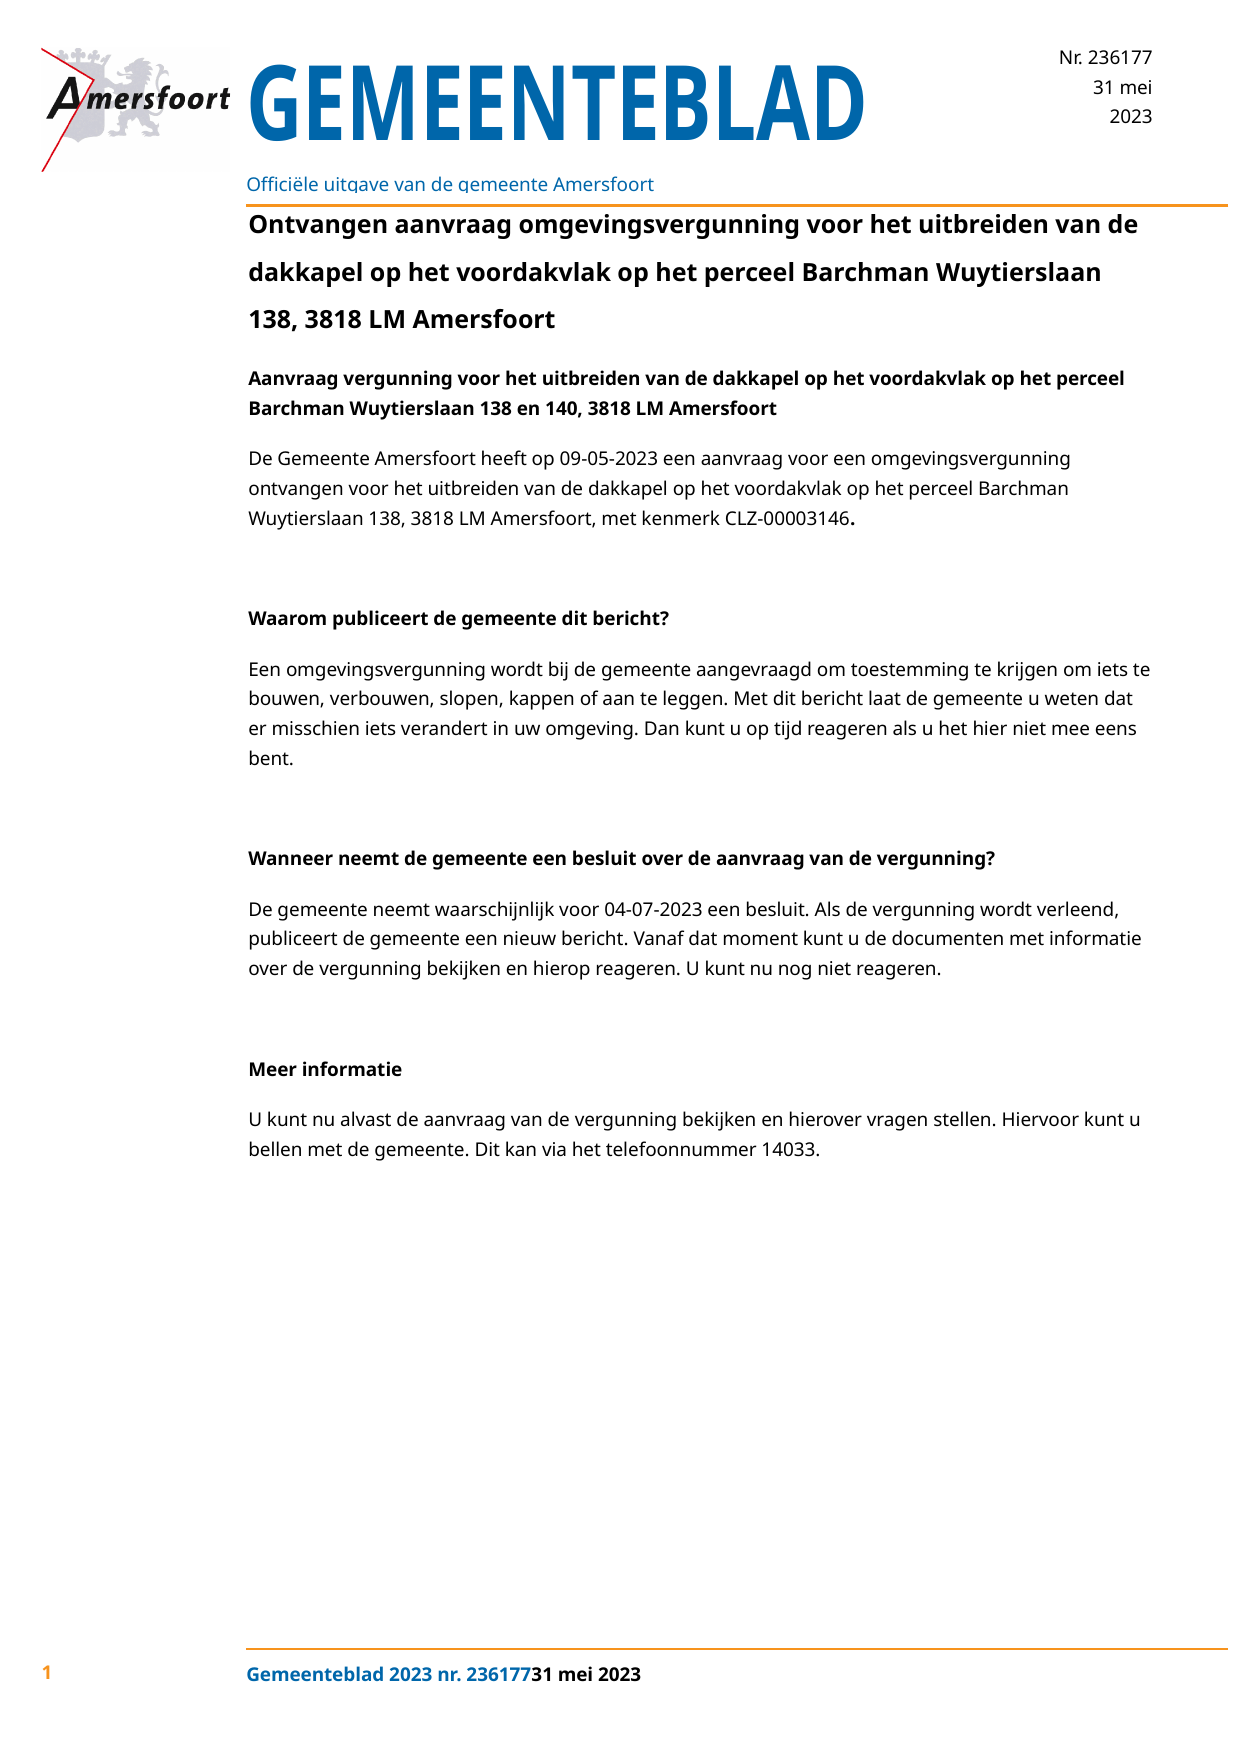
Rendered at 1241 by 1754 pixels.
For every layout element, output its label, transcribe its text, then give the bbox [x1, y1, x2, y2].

text Meer informatie [248, 1056, 1152, 1082]
text De gemeente neemt waarschijnlijk voor 04-07-2023 een besluit. Als de vergunning wordt verleend, publiceert de gemeente een nieuw bericht. Vanaf dat moment kunt u de documenten met informatie over de vergunning bekijken en hierop reageren. U kunt nu nog niet reageren. [248, 896, 1152, 981]
text Ontvangen aanvraag omgevingsvergunning voor het uitbreiden van de dakkapel op het voordakvlak op het perceel Barchman Wuytierslaan 138, 3818 LM Amersfoort [248, 207, 1152, 336]
text Waarom publiceert de gemeente dit bericht? [248, 606, 1152, 631]
text Aanvraag vergunning voor het uitbreiden van de dakkapel op het voordakvlak op het perceel Barchman Wuytierslaan 138 en 140, 3818 LM Amersfoort [248, 366, 1152, 421]
text U kunt nu alvast de aanvraag van de vergunning bekijken en hierover vragen stellen. Hiervoor kunt u bellen met de gemeente. Dit kan via het telefoonnummer 14033. [248, 1106, 1152, 1162]
text De Gemeente Amersfoort heeft op 09-05-2023 een aanvraag voor een omgevingsvergunning ontvangen voor het uitbreiden van de dakkapel op het voordakvlak op het perceel Barchman Wuytierslaan 138, 3818 LM Amersfoort, met kenmerk CLZ-00003146. [248, 446, 1152, 530]
text Wanneer neemt de gemeente een besluit over de aanvraag van de vergunning? [248, 846, 1152, 871]
text Een omgevingsvergunning wordt bij de gemeente aangevraagd om toestemming te krijgen om iets te bouwen, verbouwen, slopen, kappen of aan te leggen. Met dit bericht laat de gemeente u weten dat er misschien iets verandert in uw omgeving. Dan kunt u op tijd reageren als u het hier niet mee eens bent. [248, 656, 1152, 770]
picture [41, 47, 231, 172]
